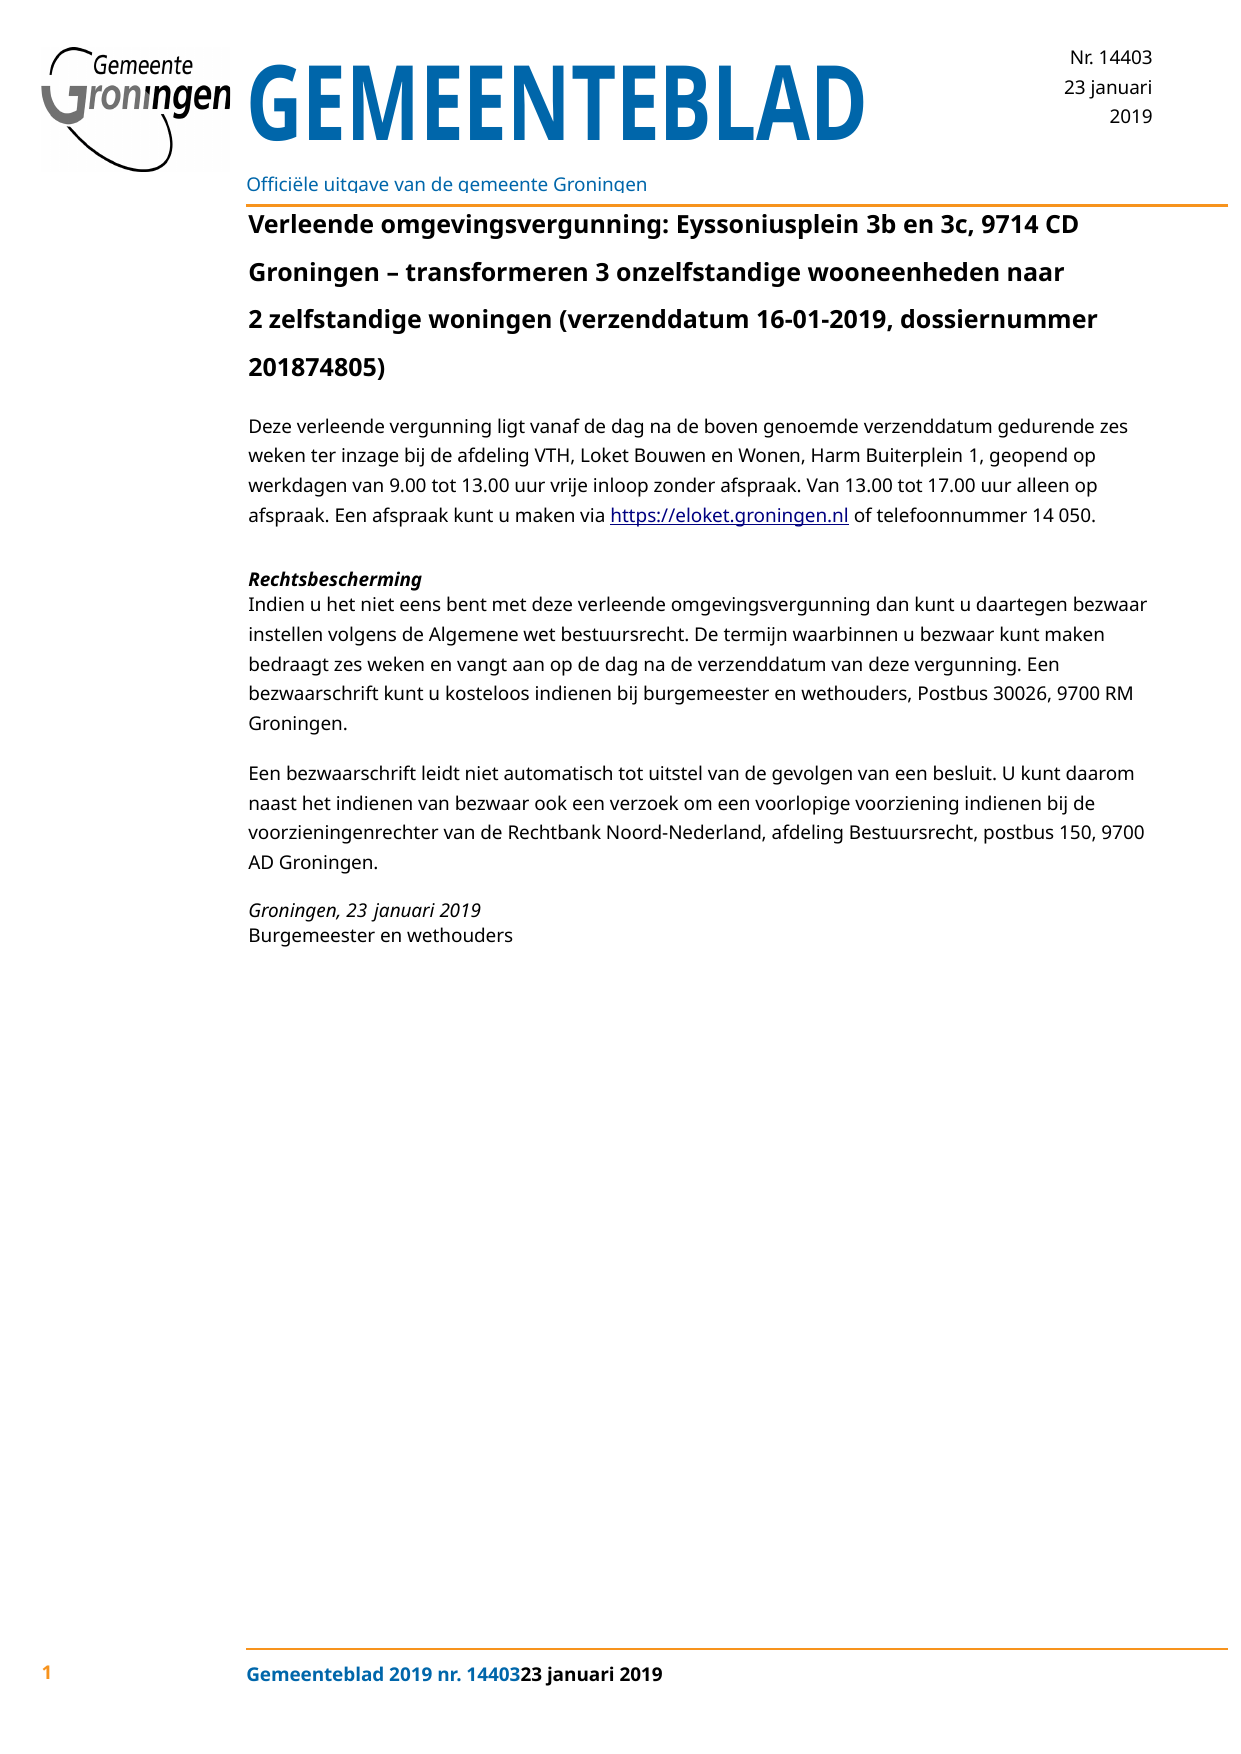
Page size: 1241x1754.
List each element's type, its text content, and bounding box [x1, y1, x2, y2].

text Groningen, 23 januari 2019 [248, 897, 1152, 923]
text Verleende omgevingsvergunning: Eyssoniusplein 3b en 3c, 9714 CD Groningen – transformeren 3 onzelfstandige wooneenheden naar 2 zelfstandige woningen (verzenddatum 16-01-2019, dossiernummer 201874805) [248, 207, 1152, 384]
text Burgemeester en wethouders [248, 923, 1152, 948]
text Een bezwaarschrift leidt niet automatisch tot uitstel van de gevolgen van een besluit. U kunt daarom naast het indienen van bezwaar ook een verzoek om een voorlopige voorziening indienen bij de voorzieningenrechter van de Rechtbank Noord-Nederland, afdeling Bestuursrecht, postbus 150, 9700 AD Groningen. [248, 760, 1152, 875]
text Rechtsbescherming [248, 566, 1152, 592]
text Indien u het niet eens bent met deze verleende omgevingsvergunning dan kunt u daartegen bezwaar instellen volgens de Algemene wet bestuursrecht. De termijn waarbinnen u bezwaar kunt maken bedraagt zes weken en vangt aan op de dag na de verzenddatum van deze vergunning. Een bezwaarschrift kunt u kosteloos indienen bij burgemeester en wethouders, Postbus 30026, 9700 RM Groningen. [248, 592, 1152, 736]
picture [41, 47, 231, 172]
text Deze verleende vergunning ligt vanaf de dag na de boven genoemde verzenddatum gedurende zes weken ter inzage bij de afdeling VTH, Loket Bouwen en Wonen, Harm Buiterplein 1, geopend op werkdagen van 9.00 tot 13.00 uur vrije inloop zonder afspraak. Van 13.00 tot 17.00 uur alleen op afspraak. Een afspraak kunt u maken via https://eloket.groningen.nl of telefoonnummer 14 050. [248, 413, 1152, 528]
